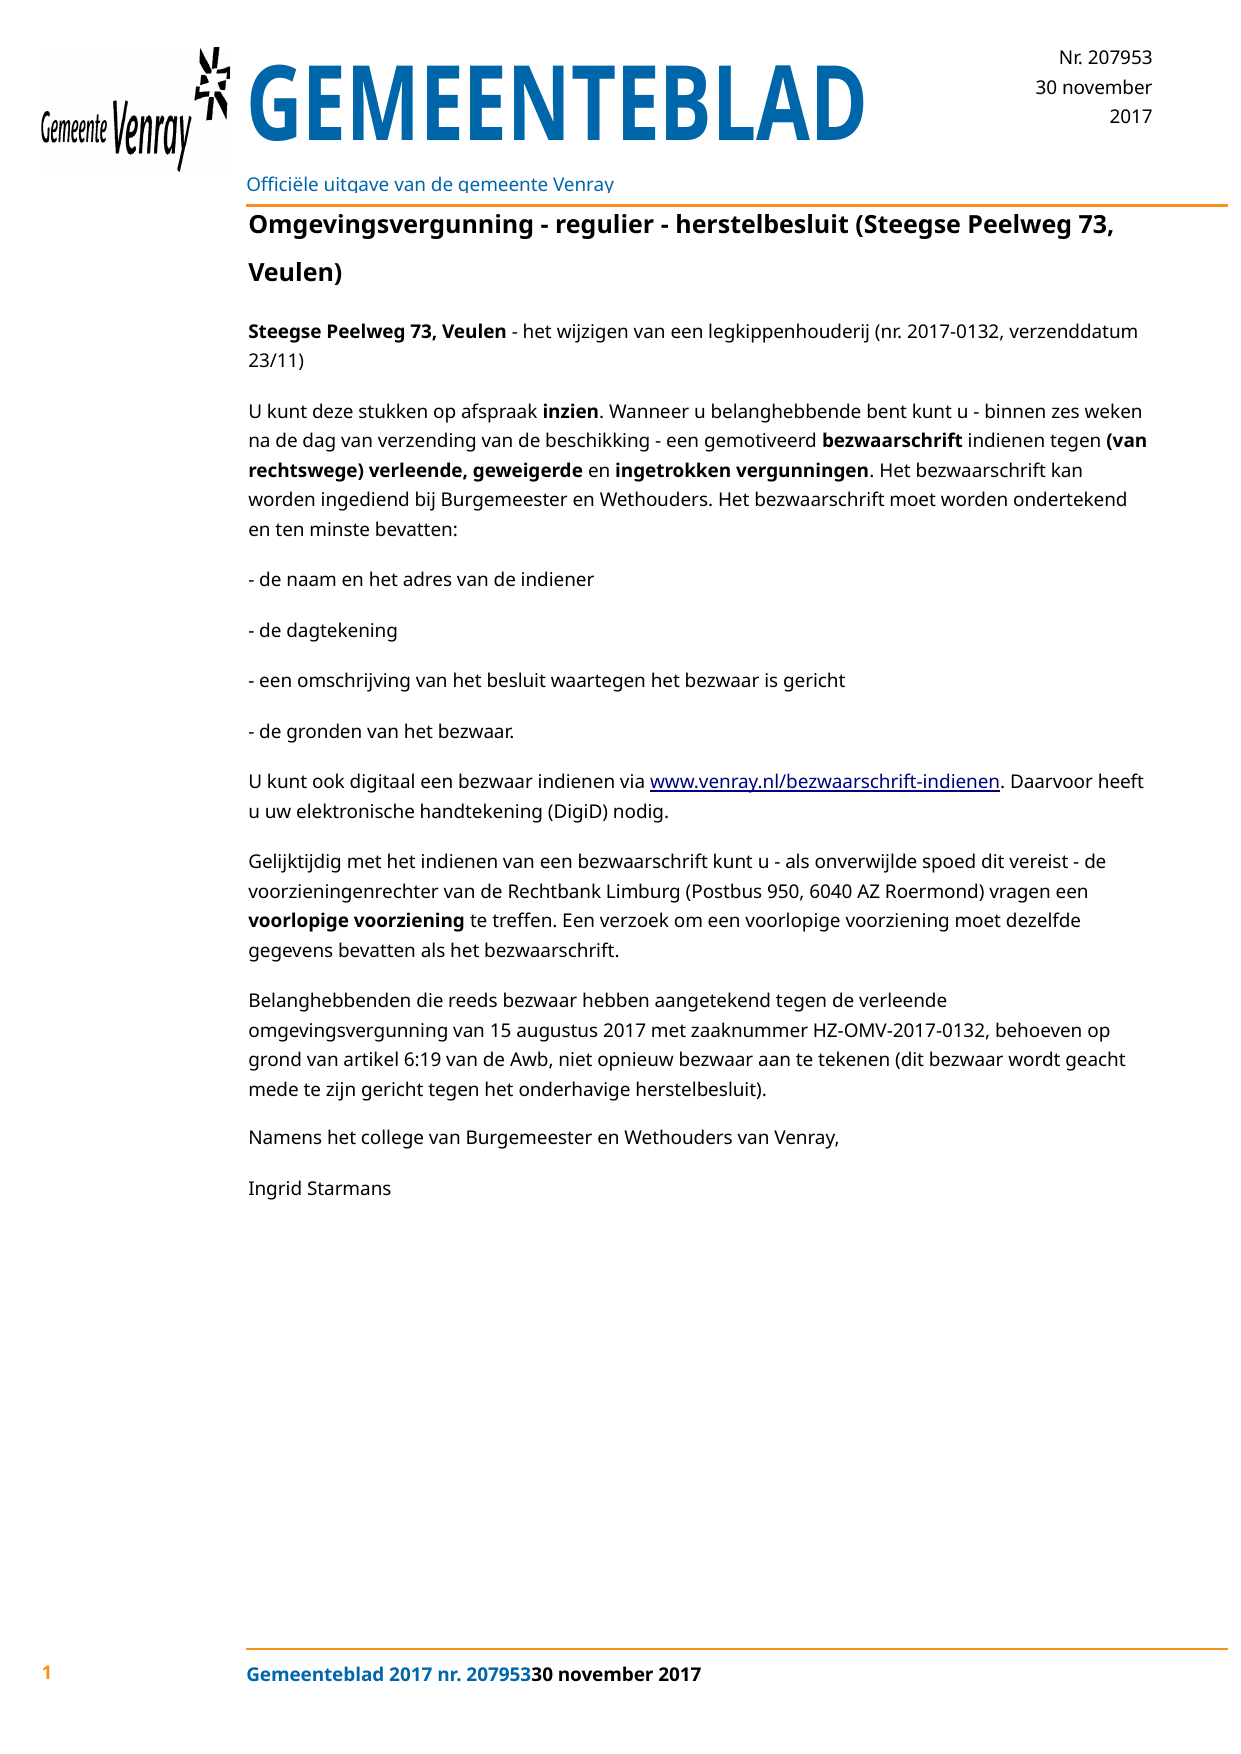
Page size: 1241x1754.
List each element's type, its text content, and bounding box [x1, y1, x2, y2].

text - de naam en het adres van de indiener [248, 567, 1152, 592]
text Gelijktijdig met het indienen van een bezwaarschrift kunt u - als onverwijlde spoed dit vereist - de voorzieningenrechter van de Rechtbank Limburg (Postbus 950, 6040 AZ Roermond) vragen een voorlopige voorziening te treffen. Een verzoek om een voorlopige voorziening moet dezelfde gegevens bevatten als het bezwaarschrift. [248, 848, 1152, 963]
text Belanghebbenden die reeds bezwaar hebben aangetekend tegen de verleende omgevingsvergunning van 15 augustus 2017 met zaaknummer HZ-OMV-2017-0132, behoeven op grond van artikel 6:19 van de Awb, niet opnieuw bezwaar aan te tekenen (dit bezwaar wordt geacht mede te zijn gericht tegen het onderhavige herstelbesluit). [248, 987, 1152, 1102]
text - de gronden van het bezwaar. [248, 718, 1152, 744]
text U kunt ook digitaal een bezwaar indienen via www.venray.nl/bezwaarschrift-indienen. Daarvoor heeft u uw elektronische handtekening (DigiD) nodig. [248, 768, 1152, 824]
text Ingrid Starmans [248, 1176, 1152, 1201]
text Steegse Peelweg 73, Veulen - het wijzigen van een legkippenhouderij (nr. 2017-0132, verzenddatum 23/11) [248, 318, 1152, 373]
text U kunt deze stukken op afspraak inzien. Wanneer u belanghebbende bent kunt u - binnen zes weken na de dag van verzending van de beschikking - een gemotiveerd bezwaarschrift indienen tegen (van rechtswege) verleende, geweigerde en ingetrokken vergunningen. Het bezwaarschrift kan worden ingediend bij Burgemeester en Wethouders. Het bezwaarschrift moet worden ondertekend en ten minste bevatten: [248, 398, 1152, 542]
picture [41, 47, 231, 172]
text - de dagtekening [248, 617, 1152, 643]
text Omgevingsvergunning - regulier - herstelbesluit (Steegse Peelweg 73, Veulen) [248, 207, 1152, 288]
text Namens het college van Burgemeester en Wethouders van Venray, [248, 1124, 1152, 1150]
text - een omschrijving van het besluit waartegen het bezwaar is gericht [248, 667, 1152, 693]
